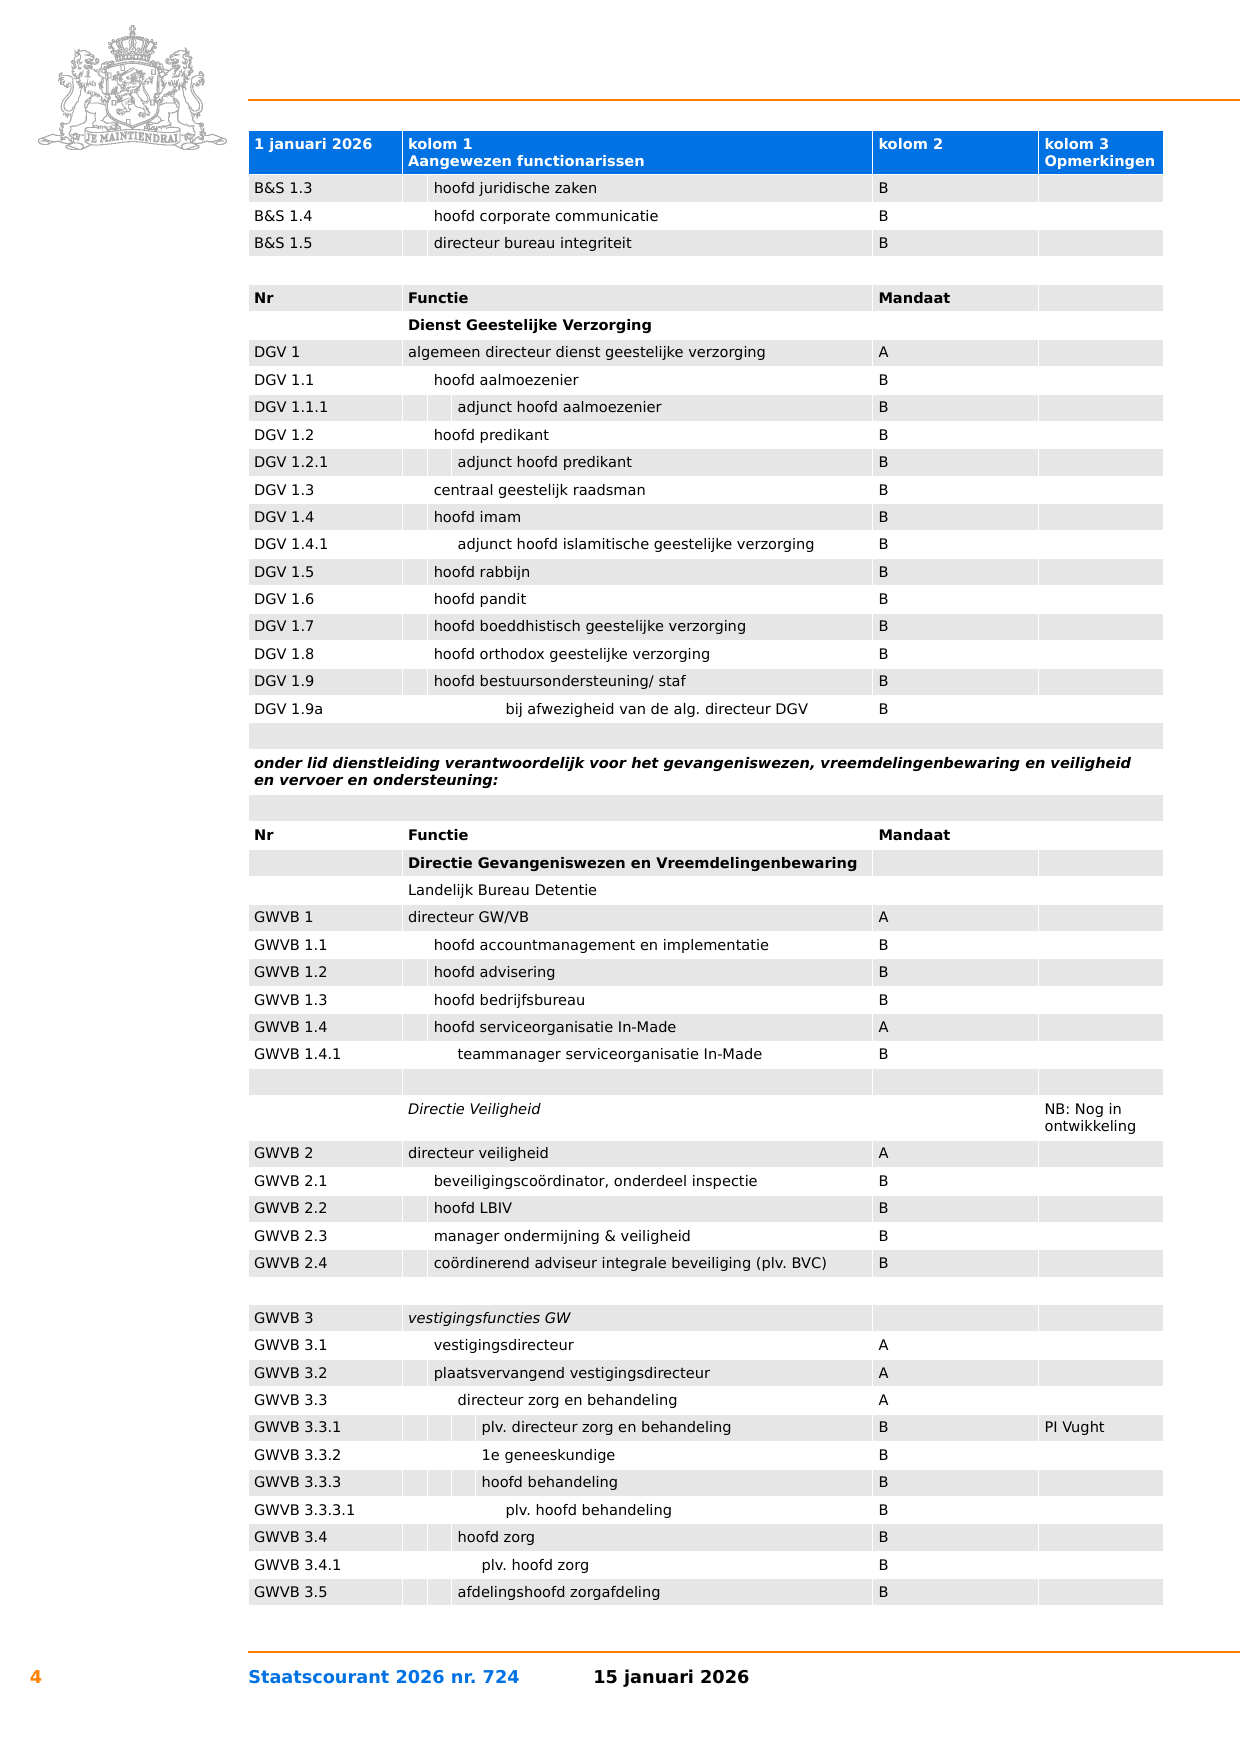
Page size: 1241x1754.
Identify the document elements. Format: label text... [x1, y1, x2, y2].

table_cell GWVB 3.3.1 [249, 1415, 402, 1441]
table_header kolom 2 [873, 131, 1038, 174]
table_cell [403, 1442, 427, 1468]
table_cell GWVB 3.5 [249, 1579, 402, 1605]
table_cell GWVB 3 [249, 1305, 402, 1331]
table_cell B [873, 1042, 1038, 1068]
table_cell B [873, 1196, 1038, 1222]
table_cell DGV 1.4.1 [249, 531, 402, 558]
table_cell beveiligingscoördinator, onderdeel inspectie [428, 1168, 872, 1194]
table_cell DGV 1.9a [249, 696, 402, 722]
table_cell DGV 1.1.1 [249, 395, 402, 421]
table_cell [1039, 312, 1163, 339]
table_cell A [873, 1360, 1038, 1386]
table_cell [403, 258, 872, 284]
table_cell B [873, 203, 1038, 229]
table_header kolom 1 Aangewezen functionarissen [403, 131, 872, 174]
table_cell [249, 312, 402, 339]
table_cell B [873, 614, 1038, 640]
table_cell [249, 258, 402, 284]
table_cell hoofd serviceorganisatie In-Made [428, 1014, 872, 1041]
table_cell [403, 1360, 427, 1386]
table_cell [249, 723, 1163, 749]
table_cell directeur veiligheid [403, 1141, 872, 1167]
table_cell [1039, 586, 1163, 613]
table_cell [873, 877, 1038, 903]
table_header kolom 3 Opmerkingen [1039, 131, 1163, 174]
table_cell [428, 395, 451, 421]
table_cell [1039, 1497, 1163, 1523]
table_cell [1039, 1250, 1163, 1277]
table_cell [428, 1442, 451, 1468]
table_cell [403, 586, 427, 613]
table_cell [1039, 850, 1163, 876]
table_cell B [873, 531, 1038, 558]
table_cell [1039, 531, 1163, 558]
table_cell [1039, 1196, 1163, 1222]
table_cell hoofd rabbijn [428, 559, 872, 585]
table_cell B [873, 1470, 1038, 1496]
table_cell [403, 1250, 427, 1277]
table_cell B [873, 477, 1038, 503]
table_cell [403, 1497, 427, 1523]
table_cell [249, 1278, 402, 1304]
table_cell B [873, 641, 1038, 667]
table_cell B [873, 669, 1038, 695]
table_cell DGV 1.2 [249, 422, 402, 448]
table_cell GWVB 3.3.2 [249, 1442, 402, 1468]
table_cell [403, 932, 427, 958]
table_cell plv. hoofd zorg [476, 1552, 872, 1578]
table_cell adjunct hoofd predikant [452, 449, 872, 476]
table_cell bij afwezigheid van de alg. directeur DGV [500, 696, 872, 722]
table_cell onder lid dienstleiding verantwoordelijk voor het gevangeniswezen, vreemdelingenbewaring en veiligheid en vervoer en ondersteuning: [249, 751, 1163, 794]
table_cell B [873, 987, 1038, 1013]
table_cell plv. directeur zorg en behandeling [476, 1415, 872, 1441]
table_cell hoofd imam [428, 504, 872, 530]
table_cell [1039, 367, 1163, 393]
table_cell adjunct hoofd aalmoezenier [452, 395, 872, 421]
table_cell [452, 1552, 475, 1578]
table_cell DGV 1.6 [249, 586, 402, 613]
table_cell GWVB 1.1 [249, 932, 402, 958]
table_cell hoofd boeddhistisch geestelijke verzorging [428, 614, 872, 640]
table_cell [403, 449, 427, 476]
picture [38, 25, 227, 150]
table_cell Nr [249, 285, 402, 311]
table_cell manager ondermijning & veiligheid [428, 1223, 872, 1249]
table_cell [403, 1278, 872, 1304]
table_cell [452, 1470, 475, 1496]
table_cell B [873, 1250, 1038, 1277]
table_cell [476, 1497, 499, 1523]
table_cell [873, 1305, 1038, 1331]
table_cell [403, 531, 427, 558]
table_cell GWVB 3.1 [249, 1333, 402, 1359]
table_cell [1039, 449, 1163, 476]
table_cell [1039, 877, 1163, 903]
table_cell B [873, 1168, 1038, 1194]
table_cell DGV 1.4 [249, 504, 402, 530]
table_cell [1039, 987, 1163, 1013]
table_cell [428, 1579, 451, 1605]
table_cell B [873, 932, 1038, 958]
table_cell GWVB 3.2 [249, 1360, 402, 1386]
table_cell B [873, 1442, 1038, 1468]
table_cell [452, 1497, 475, 1523]
table_cell [1039, 175, 1163, 202]
table_cell B [873, 1579, 1038, 1605]
table_cell [1039, 1042, 1163, 1068]
table_cell B [873, 959, 1038, 986]
table_cell [873, 850, 1038, 876]
table_cell [403, 1223, 427, 1249]
table_cell [428, 1524, 451, 1551]
table_cell directeur GW/VB [403, 905, 872, 931]
table_cell [873, 258, 1038, 284]
table_cell [403, 477, 427, 503]
table_cell [428, 1497, 451, 1523]
table_cell [428, 1387, 451, 1414]
table_cell [403, 614, 427, 640]
table_cell [476, 696, 499, 722]
table_cell [1039, 905, 1163, 931]
table_cell [403, 1069, 872, 1095]
table_cell B [873, 175, 1038, 202]
table_cell [428, 531, 451, 558]
table_cell [1039, 932, 1163, 958]
table_cell [1039, 230, 1163, 256]
table_cell GWVB 1 [249, 905, 402, 931]
table_cell plaatsvervangend vestigingsdirecteur [428, 1360, 872, 1386]
table_cell [1039, 614, 1163, 640]
table_cell hoofd aalmoezenier [428, 367, 872, 393]
table_cell teammanager serviceorganisatie In-Made [452, 1042, 872, 1068]
table_cell B&S 1.3 [249, 175, 402, 202]
table_cell GWVB 2.2 [249, 1196, 402, 1222]
table_cell B [873, 395, 1038, 421]
table_cell [403, 1470, 427, 1496]
table_cell [403, 230, 427, 256]
table_cell A [873, 1333, 1038, 1359]
table_cell DGV 1.3 [249, 477, 402, 503]
table_cell DGV 1.7 [249, 614, 402, 640]
table_cell [403, 504, 427, 530]
table_cell B [873, 422, 1038, 448]
table_cell [1039, 1470, 1163, 1496]
table_cell vestigingsfuncties GW [403, 1305, 872, 1331]
table_cell [1039, 1141, 1163, 1167]
table_cell B [873, 1415, 1038, 1441]
table_cell [403, 1579, 427, 1605]
table_cell [1039, 1223, 1163, 1249]
table_cell [1039, 340, 1163, 366]
table_cell hoofd behandeling [476, 1470, 872, 1496]
table_cell A [873, 1141, 1038, 1167]
table_cell [1039, 959, 1163, 986]
table_cell hoofd juridische zaken [428, 175, 872, 202]
table_cell [403, 1415, 427, 1441]
table_cell [403, 559, 427, 585]
table_cell directeur bureau integriteit [428, 230, 872, 256]
table_cell hoofd LBIV [428, 1196, 872, 1222]
table_cell hoofd orthodox geestelijke verzorging [428, 641, 872, 667]
table_cell B [873, 1524, 1038, 1551]
table_cell [403, 669, 427, 695]
table_cell [1039, 559, 1163, 585]
table_cell [249, 795, 1163, 821]
table_cell [1039, 285, 1163, 311]
table_cell algemeen directeur dienst geestelijke verzorging [403, 340, 872, 366]
table_cell [873, 1096, 1038, 1140]
table_cell A [873, 1387, 1038, 1414]
table_cell Landelijk Bureau Detentie [403, 877, 872, 903]
table_cell DGV 1.9 [249, 669, 402, 695]
table_cell DGV 1 [249, 340, 402, 366]
table_cell [873, 1069, 1038, 1095]
table_cell GWVB 3.3.3 [249, 1470, 402, 1496]
table_cell [1039, 1524, 1163, 1551]
table_cell hoofd accountmanagement en implementatie [428, 932, 872, 958]
table_cell [428, 1042, 451, 1068]
table_cell B [873, 504, 1038, 530]
table_cell GWVB 3.3 [249, 1387, 402, 1414]
table_cell [1039, 669, 1163, 695]
table_cell GWVB 1.4 [249, 1014, 402, 1041]
table_cell directeur zorg en behandeling [452, 1387, 872, 1414]
table_cell [1039, 1442, 1163, 1468]
table_cell A [873, 1014, 1038, 1041]
table_cell [1039, 1552, 1163, 1578]
table_cell hoofd bestuursondersteuning/ staf [428, 669, 872, 695]
table_cell GWVB 3.3.3.1 [249, 1497, 402, 1523]
table_cell GWVB 2.3 [249, 1223, 402, 1249]
table_cell [428, 1552, 451, 1578]
table_cell [1039, 1579, 1163, 1605]
table_cell [403, 1042, 427, 1068]
table_cell [1039, 422, 1163, 448]
table_cell DGV 1.2.1 [249, 449, 402, 476]
table_cell [249, 877, 402, 903]
table_cell GWVB 1.2 [249, 959, 402, 986]
table_cell [403, 1196, 427, 1222]
table_cell GWVB 2 [249, 1141, 402, 1167]
table_cell B [873, 449, 1038, 476]
table_cell A [873, 340, 1038, 366]
table_cell [403, 1552, 427, 1578]
table_cell [1039, 1168, 1163, 1194]
table_cell [873, 1278, 1038, 1304]
table_cell [452, 1442, 475, 1468]
table_cell Mandaat [873, 285, 1038, 311]
table_cell [403, 696, 427, 722]
table_cell [403, 987, 427, 1013]
table_cell B [873, 367, 1038, 393]
table_cell plv. hoofd behandeling [500, 1497, 872, 1523]
table_cell B [873, 559, 1038, 585]
table_cell NB: Nog in ontwikkeling [1039, 1096, 1163, 1140]
table_cell Nr [249, 823, 402, 849]
table_cell GWVB 1.4.1 [249, 1042, 402, 1068]
table_cell GWVB 1.3 [249, 987, 402, 1013]
table_cell [1039, 823, 1163, 849]
table_cell coördinerend adviseur integrale beveiliging (plv. BVC) [428, 1250, 872, 1277]
table_cell [428, 1415, 451, 1441]
table_cell DGV 1.8 [249, 641, 402, 667]
table_cell [1039, 504, 1163, 530]
table_cell B&S 1.4 [249, 203, 402, 229]
table_cell [428, 1470, 451, 1496]
table_cell [249, 850, 402, 876]
table_cell [1039, 258, 1163, 284]
table_cell Mandaat [873, 823, 1038, 849]
table_cell [403, 175, 427, 202]
table_cell Functie [403, 823, 872, 849]
table_cell PI Vught [1039, 1415, 1163, 1441]
table_cell B [873, 230, 1038, 256]
table_cell B [873, 696, 1038, 722]
table_cell [249, 1096, 402, 1140]
table_cell GWVB 2.4 [249, 1250, 402, 1277]
table_cell [1039, 1360, 1163, 1386]
table_cell [249, 1069, 402, 1095]
table_cell [403, 1168, 427, 1194]
table_cell [403, 422, 427, 448]
table_cell DGV 1.1 [249, 367, 402, 393]
table_cell [403, 1387, 427, 1414]
table_cell centraal geestelijk raadsman [428, 477, 872, 503]
table_cell Directie Gevangeniswezen en Vreemdelingenbewaring [403, 850, 872, 876]
table_cell B [873, 1223, 1038, 1249]
table_cell vestigingsdirecteur [428, 1333, 872, 1359]
table_cell [428, 696, 451, 722]
table_cell Dienst Geestelijke Verzorging [403, 312, 872, 339]
table_cell hoofd bedrijfsbureau [428, 987, 872, 1013]
table_cell [403, 641, 427, 667]
table_cell [1039, 1069, 1163, 1095]
table_cell [403, 203, 427, 229]
table_cell B&S 1.5 [249, 230, 402, 256]
table_cell [1039, 696, 1163, 722]
table_cell [452, 1415, 475, 1441]
table_cell adjunct hoofd islamitische geestelijke verzorging [452, 531, 872, 558]
table_cell [1039, 1014, 1163, 1041]
table_cell B [873, 586, 1038, 613]
table_cell [873, 312, 1038, 339]
table_cell GWVB 2.1 [249, 1168, 402, 1194]
table_cell [428, 449, 451, 476]
table_cell DGV 1.5 [249, 559, 402, 585]
table_cell [403, 395, 427, 421]
table_cell [1039, 1387, 1163, 1414]
table_cell hoofd predikant [428, 422, 872, 448]
table_cell hoofd pandit [428, 586, 872, 613]
table_cell [1039, 1278, 1163, 1304]
table_cell hoofd advisering [428, 959, 872, 986]
table_cell [1039, 477, 1163, 503]
table_cell GWVB 3.4 [249, 1524, 402, 1551]
table_cell afdelingshoofd zorgafdeling [452, 1579, 872, 1605]
table_cell Functie [403, 285, 872, 311]
table_cell [1039, 395, 1163, 421]
table_cell 1e geneeskundige [476, 1442, 872, 1468]
table_cell B [873, 1497, 1038, 1523]
table_cell [403, 367, 427, 393]
table_cell [403, 1524, 427, 1551]
table_cell [1039, 1305, 1163, 1331]
table_cell [403, 1333, 427, 1359]
table_cell Directie Veiligheid [403, 1096, 872, 1140]
table_cell [452, 696, 475, 722]
table_cell A [873, 905, 1038, 931]
table_cell [1039, 203, 1163, 229]
table_cell [403, 1014, 427, 1041]
table_cell hoofd zorg [452, 1524, 872, 1551]
table_header 1 januari 2026 [249, 131, 402, 174]
table_cell [1039, 1333, 1163, 1359]
table_cell [403, 959, 427, 986]
table_cell B [873, 1552, 1038, 1578]
table_cell GWVB 3.4.1 [249, 1552, 402, 1578]
table_cell [1039, 641, 1163, 667]
table_cell hoofd corporate communicatie [428, 203, 872, 229]
